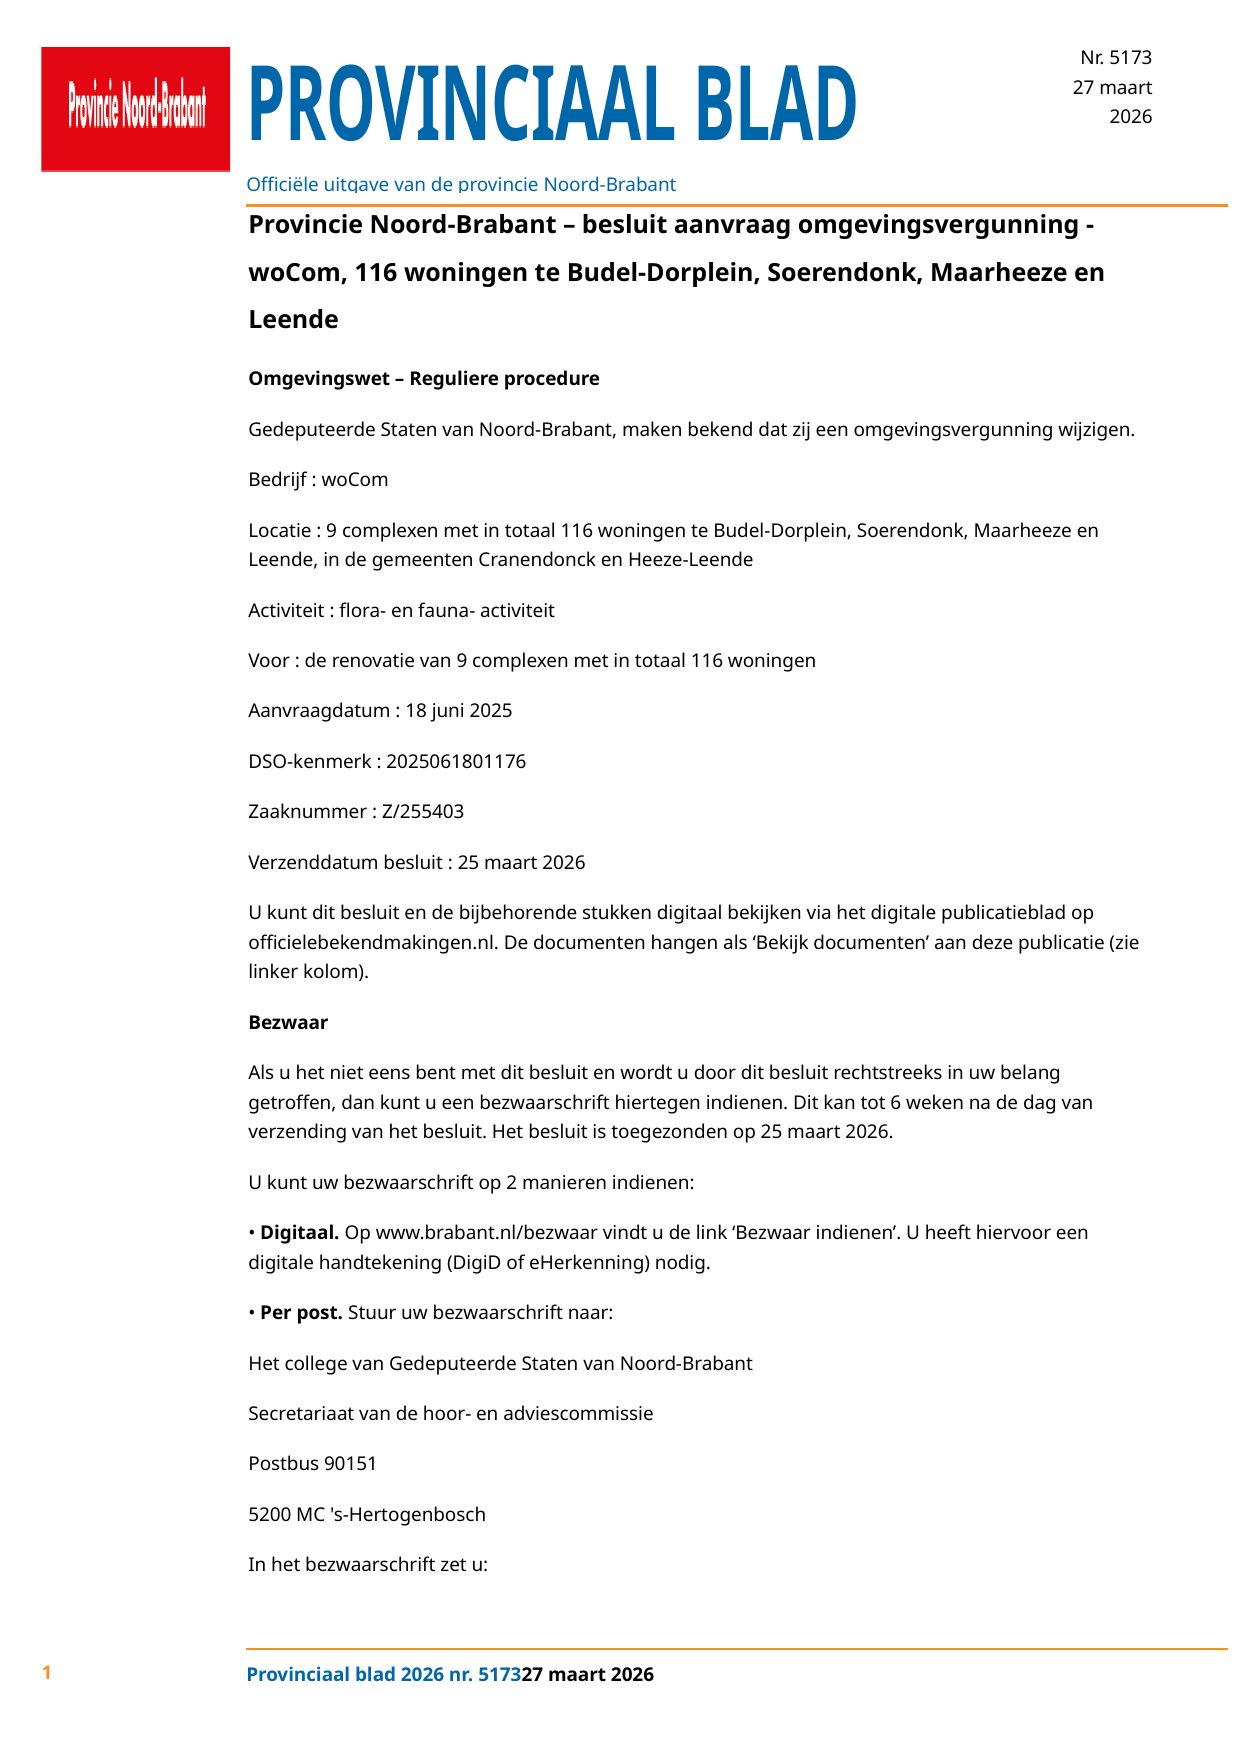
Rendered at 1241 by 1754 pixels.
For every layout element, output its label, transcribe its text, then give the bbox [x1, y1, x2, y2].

text Aanvraagdatum : 18 juni 2025 [248, 698, 1152, 723]
text Activiteit : flora- en fauna- activiteit [248, 597, 1152, 622]
text Provincie Noord-Brabant – besluit aanvraag omgevingsvergunning - woCom, 116 woningen te Budel-Dorplein, Soerendonk, Maarheeze en Leende [248, 207, 1152, 336]
text 5200 MC 's‑Hertogenbosch [248, 1501, 1152, 1527]
text Zaaknummer : Z/255403 [248, 798, 1152, 824]
text DSO-kenmerk : 2025061801176 [248, 748, 1152, 774]
text In het bezwaarschrift zet u: [248, 1551, 1152, 1577]
text Als u het niet eens bent met dit besluit en wordt u door dit besluit rechtstreeks in uw belang getroffen, dan kunt u een bezwaarschrift hiertegen indienen. Dit kan tot 6 weken na de dag van verzending van het besluit. Het besluit is toegezonden op 25 maart 2026. [248, 1059, 1152, 1144]
text U kunt uw bezwaarschrift op 2 manieren indienen: [248, 1169, 1152, 1194]
text Secretariaat van de hoor- en adviescommissie [248, 1400, 1152, 1426]
picture [41, 47, 231, 172]
text Gedeputeerde Staten van Noord-Brabant, maken bekend dat zij een omgevingsvergunning wijzigen. [248, 416, 1152, 442]
text Locatie : 9 complexen met in totaal 116 woningen te Budel-Dorplein, Soerendonk, Maarheeze en Leende, in de gemeenten Cranendonck en Heeze-Leende [248, 517, 1152, 572]
text Bedrijf : woCom [248, 466, 1152, 492]
text • Digitaal. Op www.brabant.nl/bezwaar vindt u de link ‘Bezwaar indienen’. U heeft hiervoor een digitale handtekening (DigiD of eHerkenning) nodig. [248, 1219, 1152, 1274]
text U kunt dit besluit en de bijbehorende stukken digitaal bekijken via het digitale publicatieblad op officielebekendmakingen.nl. De documenten hangen als ‘Bekijk documenten’ aan deze publicatie (zie linker kolom). [248, 899, 1152, 984]
text • Per post. Stuur uw bezwaarschrift naar: [248, 1299, 1152, 1325]
text Voor : de renovatie van 9 complexen met in totaal 116 woningen [248, 647, 1152, 673]
text Omgevingswet – Reguliere procedure [248, 366, 1152, 391]
text Het college van Gedeputeerde Staten van Noord-Brabant [248, 1350, 1152, 1375]
text Bezwaar [248, 1009, 1152, 1034]
text Postbus 90151 [248, 1451, 1152, 1476]
text Verzenddatum besluit : 25 maart 2026 [248, 849, 1152, 874]
